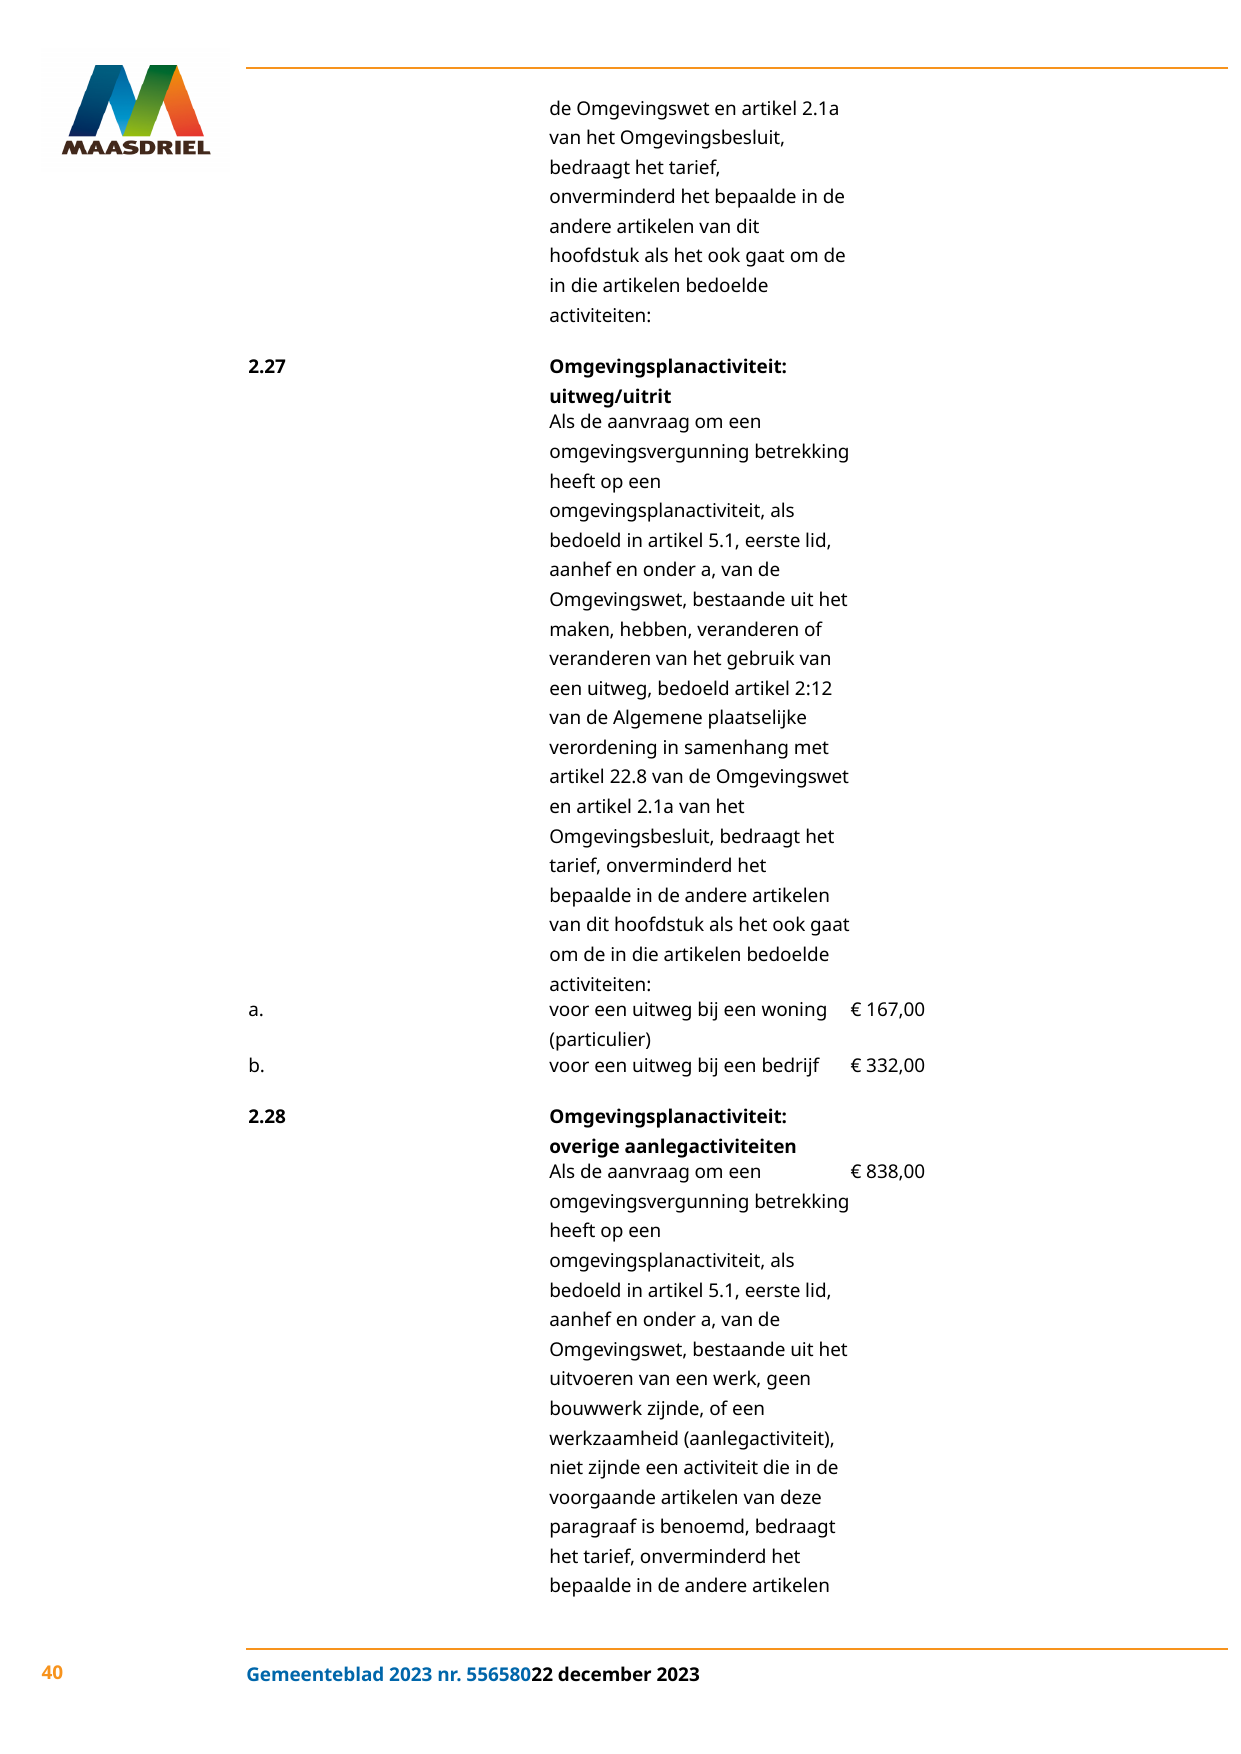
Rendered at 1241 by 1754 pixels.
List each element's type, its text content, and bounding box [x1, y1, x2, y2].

table_cell € 332,00 [850, 1052, 1152, 1077]
table_cell 2.27 [248, 353, 549, 409]
table_cell Als de aanvraag om een omgevingsvergunning betrekking heeft op een omgevingsplanactiviteit, als bedoeld in artikel 5.1, eerste lid, aanhef en onder a, van de Omgevingswet, bestaande uit het uitvoeren van een werk, geen bouwwerk zijnde, of een werkzaamheid (aanlegactiviteit), niet zijnde een activiteit die in de voorgaande artikelen van deze paragraaf is benoemd, bedraagt het tarief, onverminderd het bepaalde in de andere artikelen [549, 1159, 850, 1598]
table_cell de Omgevingswet en artikel 2.1a van het Omgevingsbesluit, bedraagt het tarief, onverminderd het bepaalde in de andere artikelen van dit hoofdstuk als het ook gaat om de in die artikelen bedoelde activiteiten: [549, 95, 850, 328]
table_cell [248, 328, 549, 353]
table_cell Omgevingsplanactiviteit: overige aanlegactiviteiten [549, 1103, 850, 1158]
table_cell [248, 409, 549, 996]
table_cell 2.28 [248, 1103, 549, 1158]
table_cell [248, 1078, 549, 1103]
table_cell € 838,00 [850, 1159, 1152, 1598]
table_cell [850, 328, 1152, 353]
table_cell b. [248, 1052, 549, 1077]
table_cell [850, 353, 1152, 409]
table_cell Omgevingsplanactiviteit: uitweg/uitrit [549, 353, 850, 409]
table_cell voor een uitweg bij een bedrijf [549, 1052, 850, 1077]
table_cell voor een uitweg bij een woning (particulier) [549, 996, 850, 1052]
table_cell [850, 95, 1152, 328]
table_cell a. [248, 996, 549, 1052]
table_cell Als de aanvraag om een omgevingsvergunning betrekking heeft op een omgevingsplanactiviteit, als bedoeld in artikel 5.1, eerste lid, aanhef en onder a, van de Omgevingswet, bestaande uit het maken, hebben, veranderen of veranderen van het gebruik van een uitweg, bedoeld artikel 2:12 van de Algemene plaatselijke verordening in samenhang met artikel 22.8 van de Omgevingswet en artikel 2.1a van het Omgevingsbesluit, bedraagt het tarief, onverminderd het bepaalde in de andere artikelen van dit hoofdstuk als het ook gaat om de in die artikelen bedoelde activiteiten: [549, 409, 850, 996]
table_cell [850, 409, 1152, 996]
table_cell [850, 1103, 1152, 1158]
picture [41, 47, 231, 172]
table_cell [549, 328, 850, 353]
table_cell [850, 1078, 1152, 1103]
table_cell [248, 1159, 549, 1598]
table_cell € 167,00 [850, 996, 1152, 1052]
table_cell [248, 95, 549, 328]
table_cell [549, 1078, 850, 1103]
